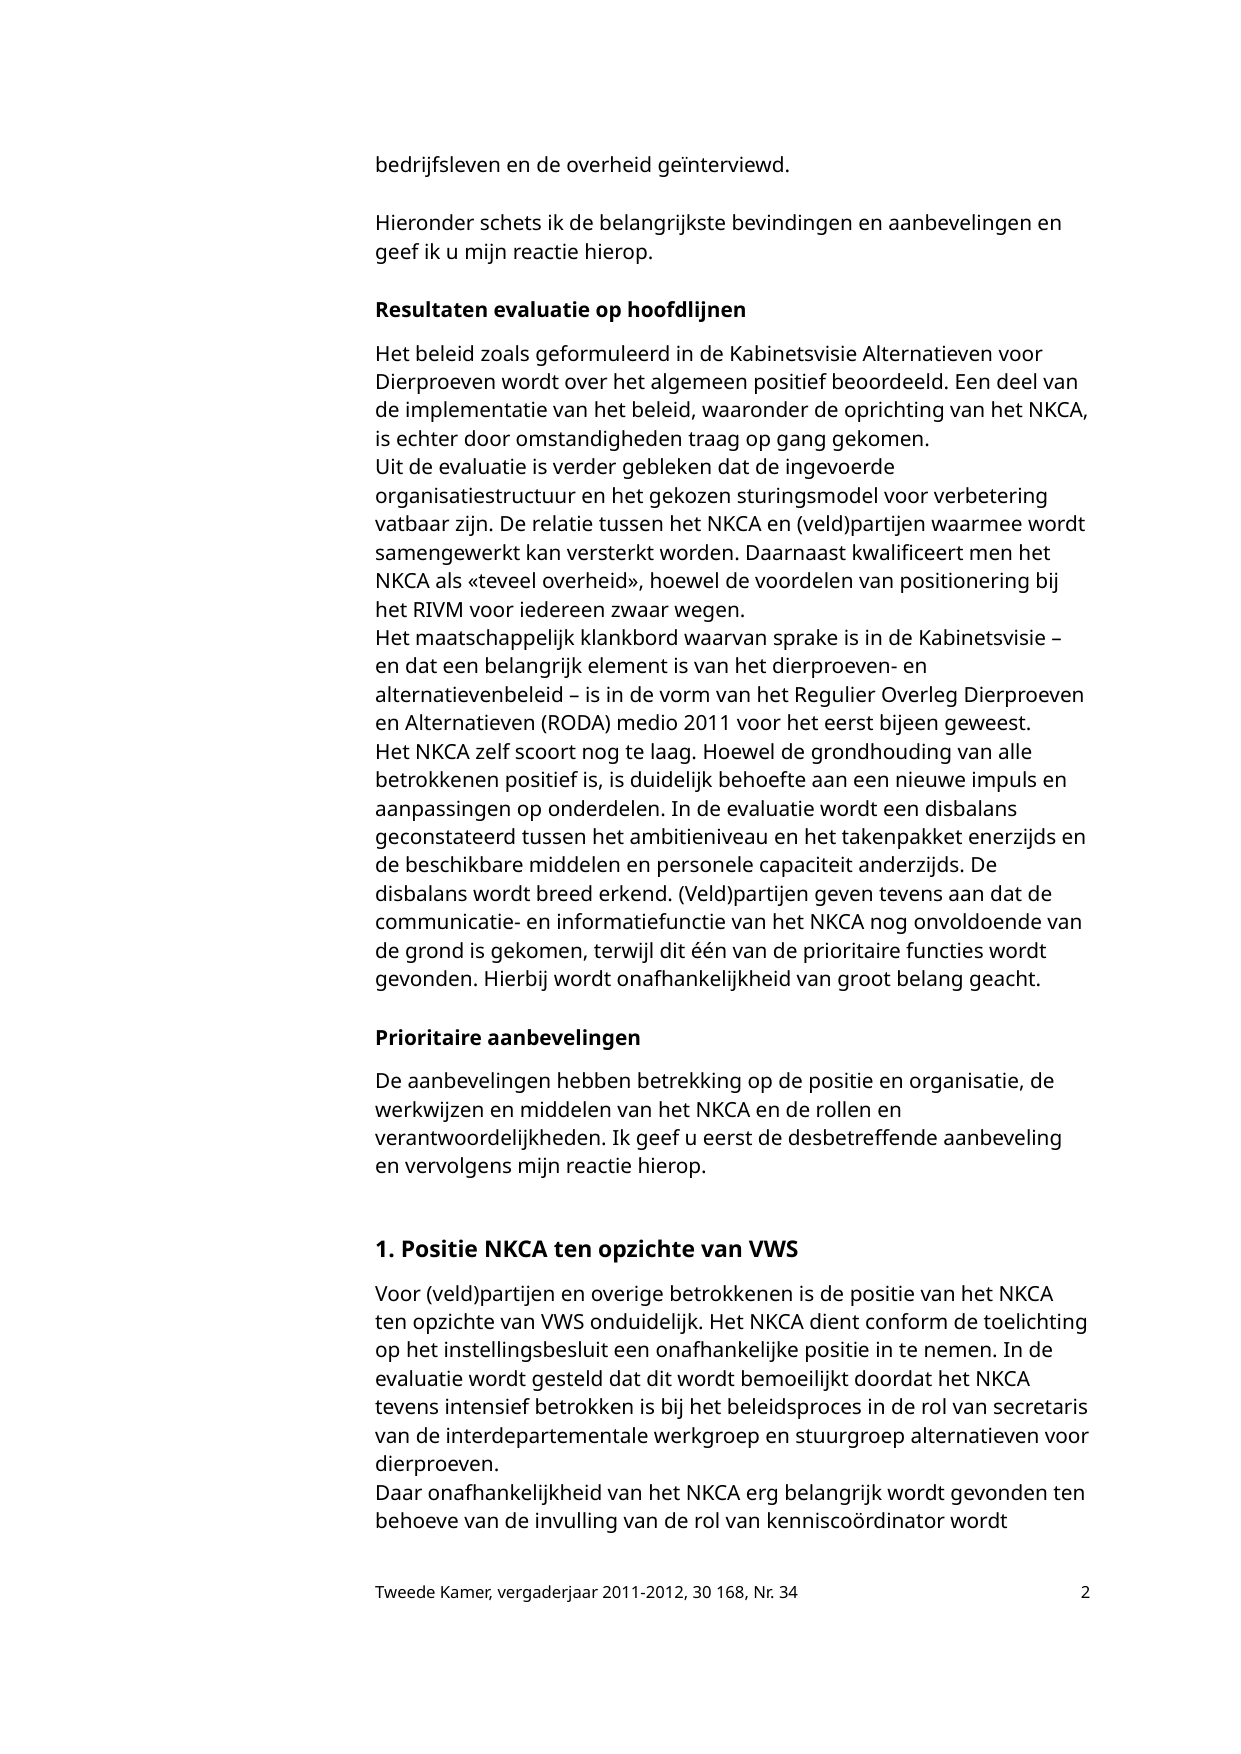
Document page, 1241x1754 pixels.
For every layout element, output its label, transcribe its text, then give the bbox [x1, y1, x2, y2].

text Uit de evaluatie is verder gebleken dat de ingevoerde organisatiestructuur en het gekozen sturingsmodel voor verbetering vatbaar zijn. De relatie tussen het NKCA en (veld)partijen waarmee wordt samengewerkt kan versterkt worden. Daarnaast kwalificeert men het NKCA als «teveel overheid», hoewel de voordelen van positionering bij het RIVM voor iedereen zwaar wegen. [375, 452, 1090, 623]
text Het maatschappelijk klankbord waarvan sprake is in de Kabinetsvisie – en dat een belangrijk element is van het dierproeven- en alternatievenbeleid – is in de vorm van het Regulier Overleg Dierproeven en Alternatieven (RODA) medio 2011 voor het eerst bijeen geweest. [375, 623, 1090, 737]
text Daar onafhankelijkheid van het NKCA erg belangrijk wordt gevonden ten behoeve van de invulling van de rol van kenniscoördinator wordt [375, 1478, 1090, 1535]
text Voor (veld)partijen en overige betrokkenen is de positie van het NKCA ten opzichte van VWS onduidelijk. Het NKCA dient conform de toelichting op het instellingsbesluit een onafhankelijke positie in te nemen. In de evaluatie wordt gesteld dat dit wordt bemoeilijkt doordat het NKCA tevens intensief betrokken is bij het beleidsproces in de rol van secretaris van de interdepartementale werkgroep en stuurgroep alternatieven voor dierproeven. [375, 1279, 1090, 1478]
text bedrijfsleven en de overheid geïnterviewd. [375, 150, 1090, 178]
text Resultaten evaluatie op hoofdlijnen [375, 295, 1090, 324]
subtitle 1. Positie NKCA ten opzichte van VWS [375, 1232, 1090, 1264]
text Hieronder schets ik de belangrijkste bevindingen en aanbevelingen en geef ik u mijn reactie hierop. [375, 208, 1090, 265]
text Het beleid zoals geformuleerd in de Kabinetsvisie Alternatieven voor Dierproeven wordt over het algemeen positief beoordeeld. Een deel van de implementatie van het beleid, waaronder de oprichting van het NKCA, is echter door omstandigheden traag op gang gekomen. [375, 339, 1090, 452]
text Prioritaire aanbevelingen [375, 1023, 1090, 1051]
text Het NKCA zelf scoort nog te laag. Hoewel de grondhouding van alle betrokkenen positief is, is duidelijk behoefte aan een nieuwe impuls en aanpassingen op onderdelen. In de evaluatie wordt een disbalans geconstateerd tussen het ambitieniveau en het takenpakket enerzijds en de beschikbare middelen en personele capaciteit anderzijds. De disbalans wordt breed erkend. (Veld)partijen geven tevens aan dat de communicatie- en informatiefunctie van het NKCA nog onvoldoende van de grond is gekomen, terwijl dit één van de prioritaire functies wordt gevonden. Hierbij wordt onafhankelijkheid van groot belang geacht. [375, 737, 1090, 993]
text De aanbevelingen hebben betrekking op de positie en organisatie, de werkwijzen en middelen van het NKCA en de rollen en verantwoordelijkheden. Ik geef u eerst de desbetreffende aanbeveling en vervolgens mijn reactie hierop. [375, 1066, 1090, 1180]
